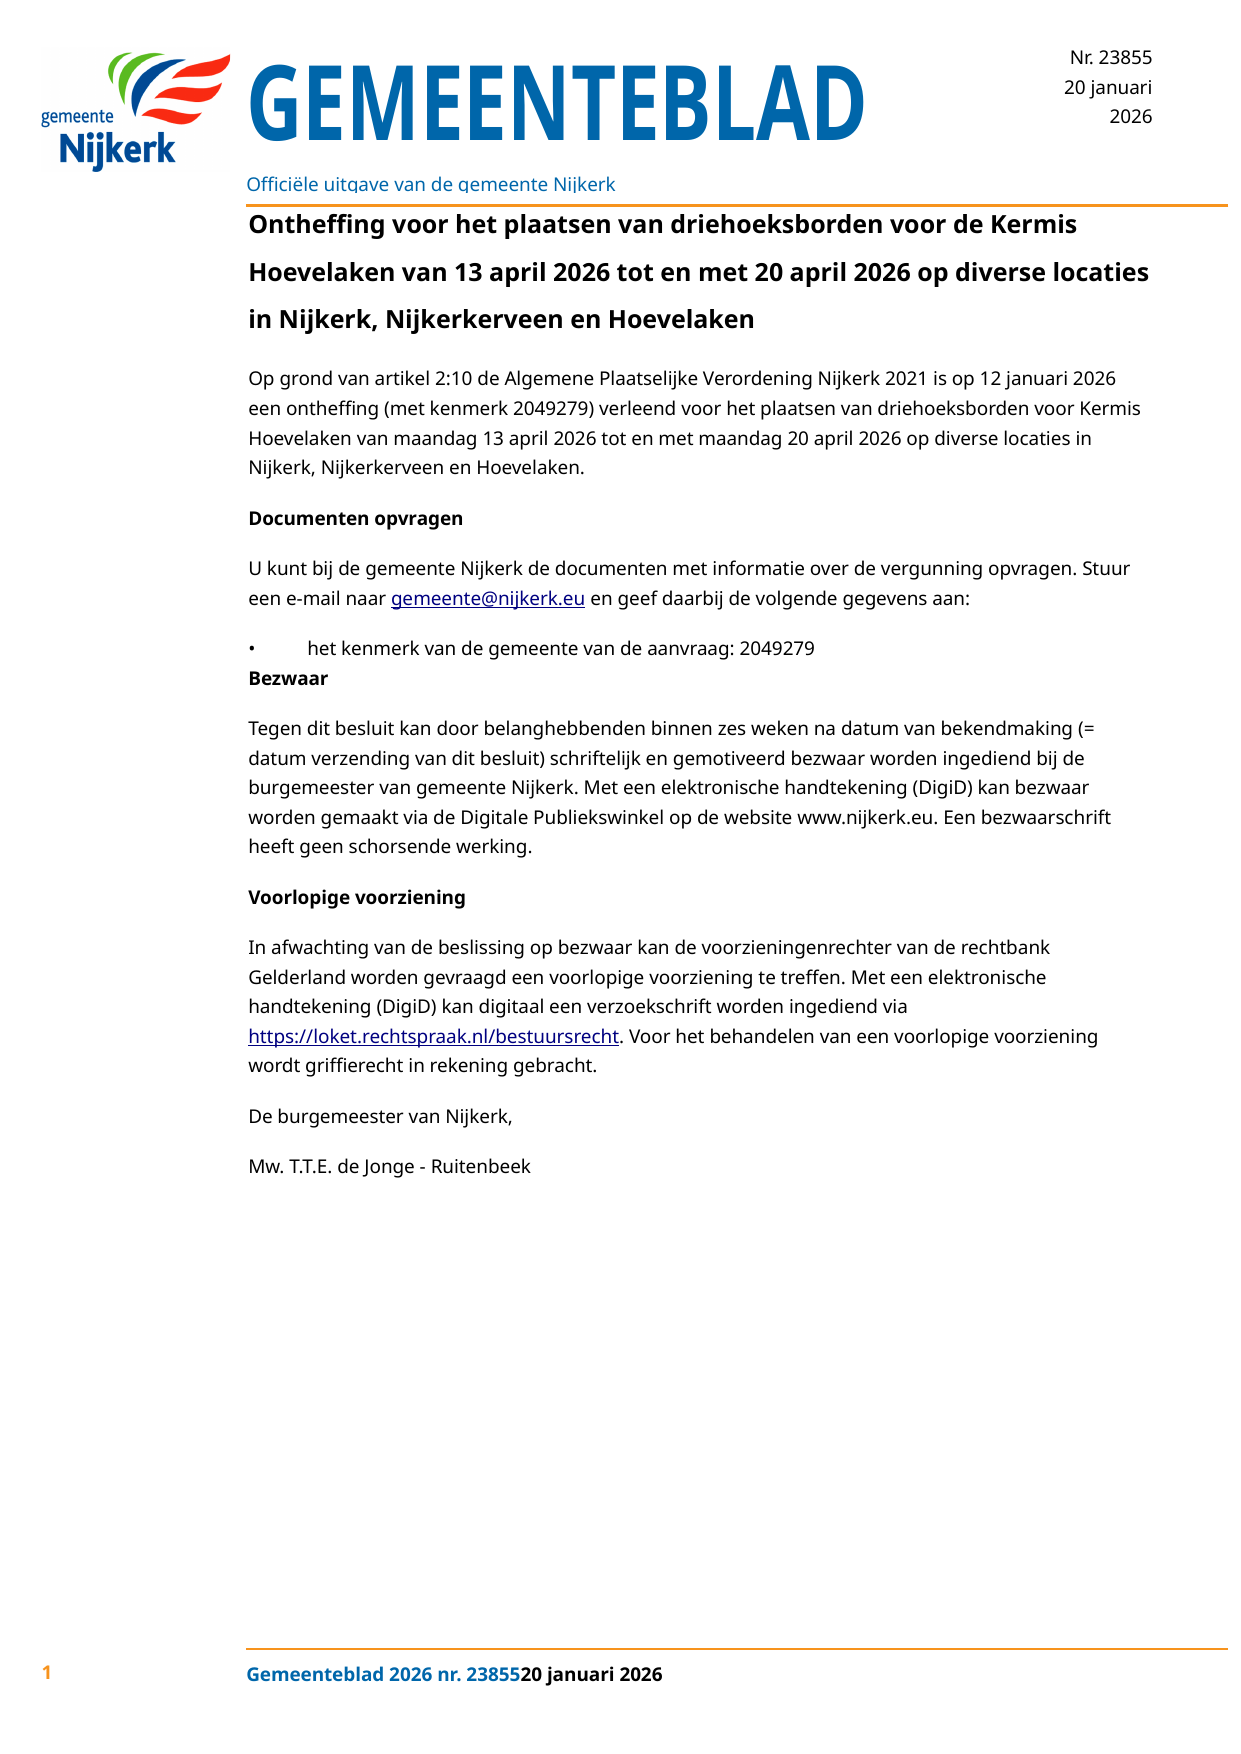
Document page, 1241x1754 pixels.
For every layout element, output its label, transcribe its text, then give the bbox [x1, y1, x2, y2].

text De burgemeester van Nijkerk, [248, 1103, 1152, 1129]
list het kenmerk van de gemeente van de aanvraag: 2049279 [248, 635, 1152, 661]
text Voorlopige voorziening [248, 884, 1152, 909]
text Documenten opvragen [248, 505, 1152, 530]
text Op grond van artikel 2:10 de Algemene Plaatselijke Verordening Nijkerk 2021 is op 12 januari 2026 een ontheffing (met kenmerk 2049279) verleend voor het plaatsen van driehoeksborden voor Kermis Hoevelaken van maandag 13 april 2026 tot en met maandag 20 april 2026 op diverse locaties in Nijkerk, Nijkerkerveen en Hoevelaken. [248, 366, 1152, 480]
text Bezwaar [248, 665, 1152, 690]
text Mw. T.T.E. de Jonge - Ruitenbeek [248, 1153, 1152, 1179]
picture [41, 47, 231, 172]
text U kunt bij de gemeente Nijkerk de documenten met informatie over de vergunning opvragen. Stuur een e-mail naar gemeente@nijkerk.eu en geef daarbij de volgende gegevens aan: [248, 555, 1152, 610]
text Tegen dit besluit kan door belanghebbenden binnen zes weken na datum van bekendmaking (= datum verzending van dit besluit) schriftelijk en gemotiveerd bezwaar worden ingediend bij de burgemeester van gemeente Nijkerk. Met een elektronische handtekening (DigiD) kan bezwaar worden gemaakt via de Digitale Publiekswinkel op de website www.nijkerk.eu. Een bezwaarschrift heeft geen schorsende werking. [248, 715, 1152, 859]
text Ontheffing voor het plaatsen van driehoeksborden voor de Kermis Hoevelaken van 13 april 2026 tot en met 20 april 2026 op diverse locaties in Nijkerk, Nijkerkerveen en Hoevelaken [248, 207, 1152, 336]
text In afwachting van de beslissing op bezwaar kan de voorzieningenrechter van de rechtbank Gelderland worden gevraagd een voorlopige voorziening te treffen. Met een elektronische handtekening (DigiD) kan digitaal een verzoekschrift worden ingediend via https://loket.rechtspraak.nl/bestuursrecht. Voor het behandelen van een voorlopige voorziening wordt griffierecht in rekening gebracht. [248, 934, 1152, 1078]
